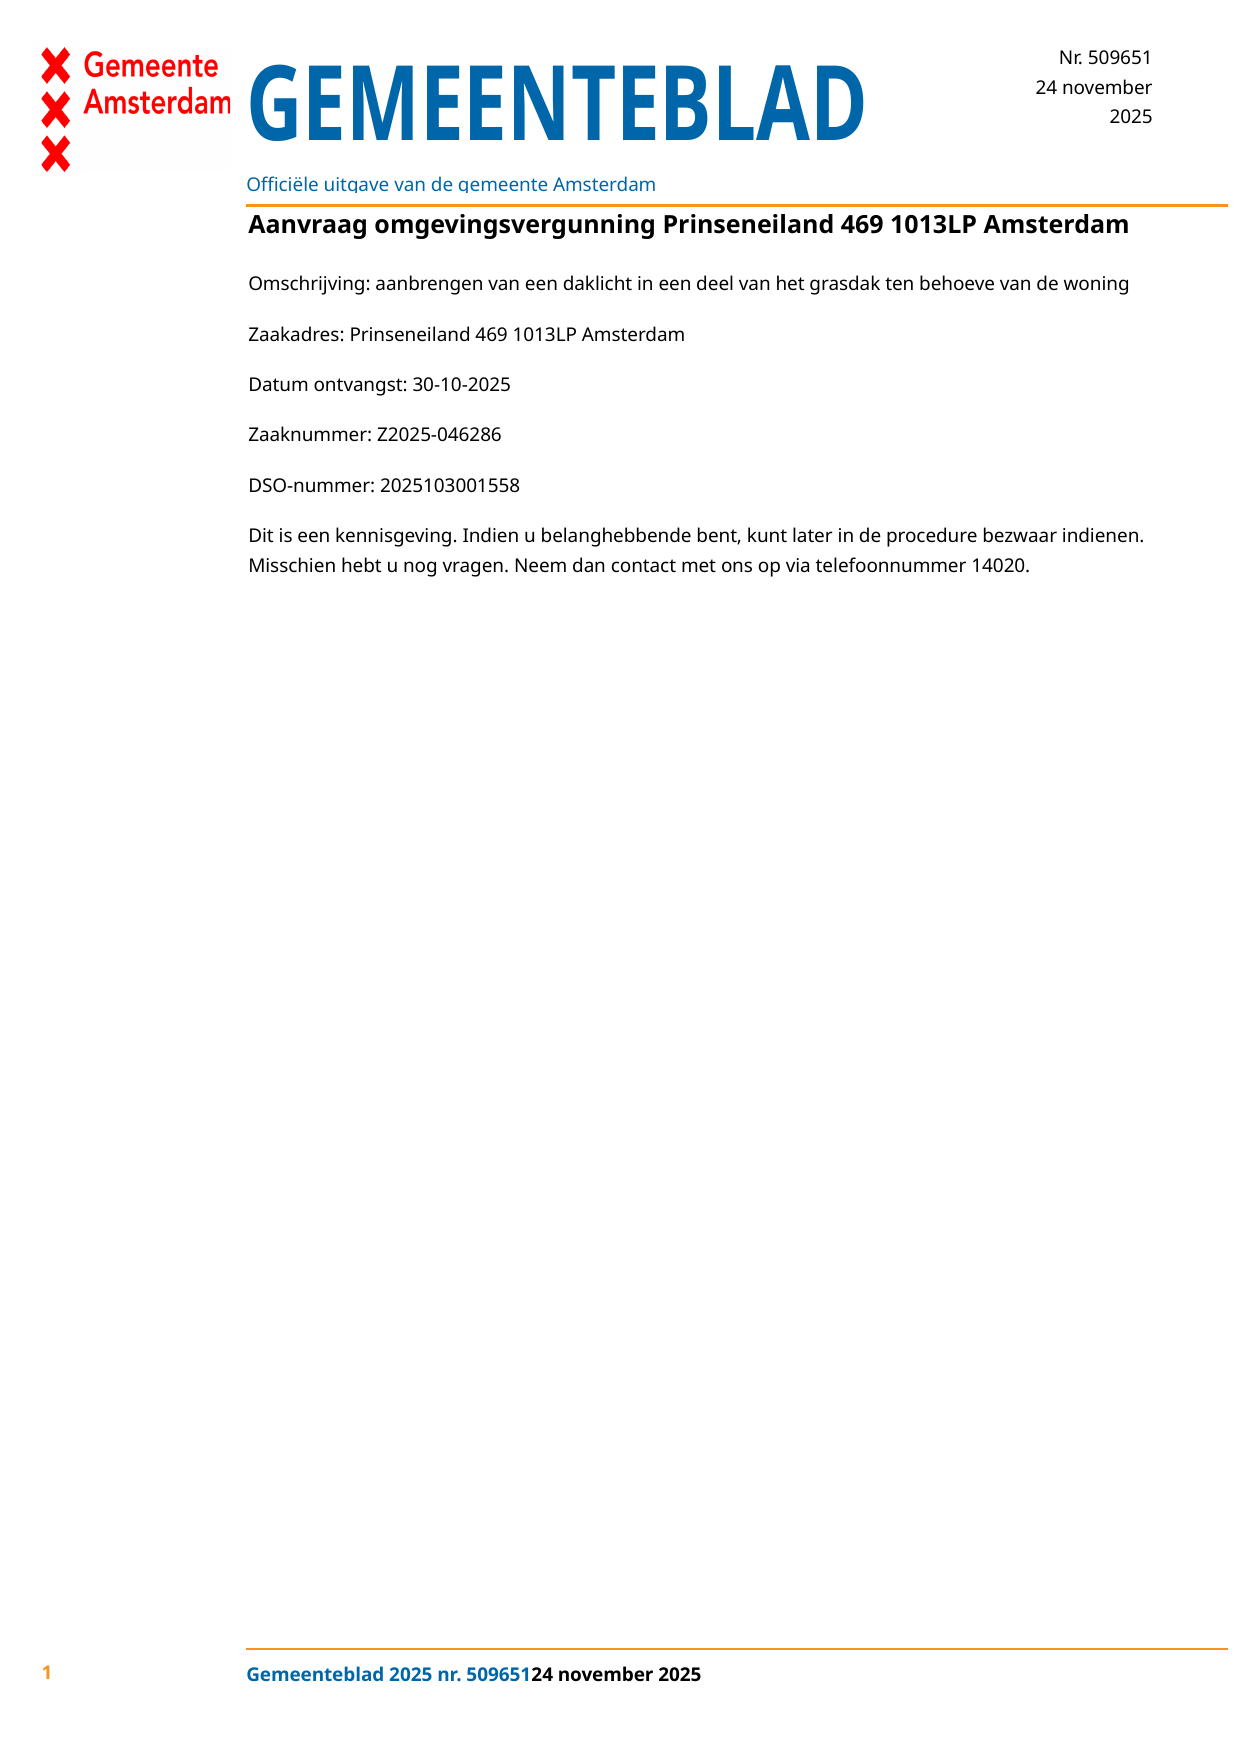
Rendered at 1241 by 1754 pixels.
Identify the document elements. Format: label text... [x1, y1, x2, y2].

text Zaaknummer: Z2025-046286 [248, 422, 1152, 447]
text Omschrijving: aanbrengen van een daklicht in een deel van het grasdak ten behoeve van de woning [248, 270, 1152, 296]
text Aanvraag omgevingsvergunning Prinseneiland 469 1013LP Amsterdam [248, 207, 1152, 241]
text Zaakadres: Prinseneiland 469 1013LP Amsterdam [248, 321, 1152, 346]
text Datum ontvangst: 30-10-2025 [248, 371, 1152, 397]
text Dit is een kennisgeving. Indien u belanghebbende bent, kunt later in de procedure bezwaar indienen. Misschien hebt u nog vragen. Neem dan contact met ons op via telefoonnummer 14020. [248, 522, 1152, 578]
picture [41, 47, 231, 172]
text DSO-nummer: 2025103001558 [248, 472, 1152, 498]
